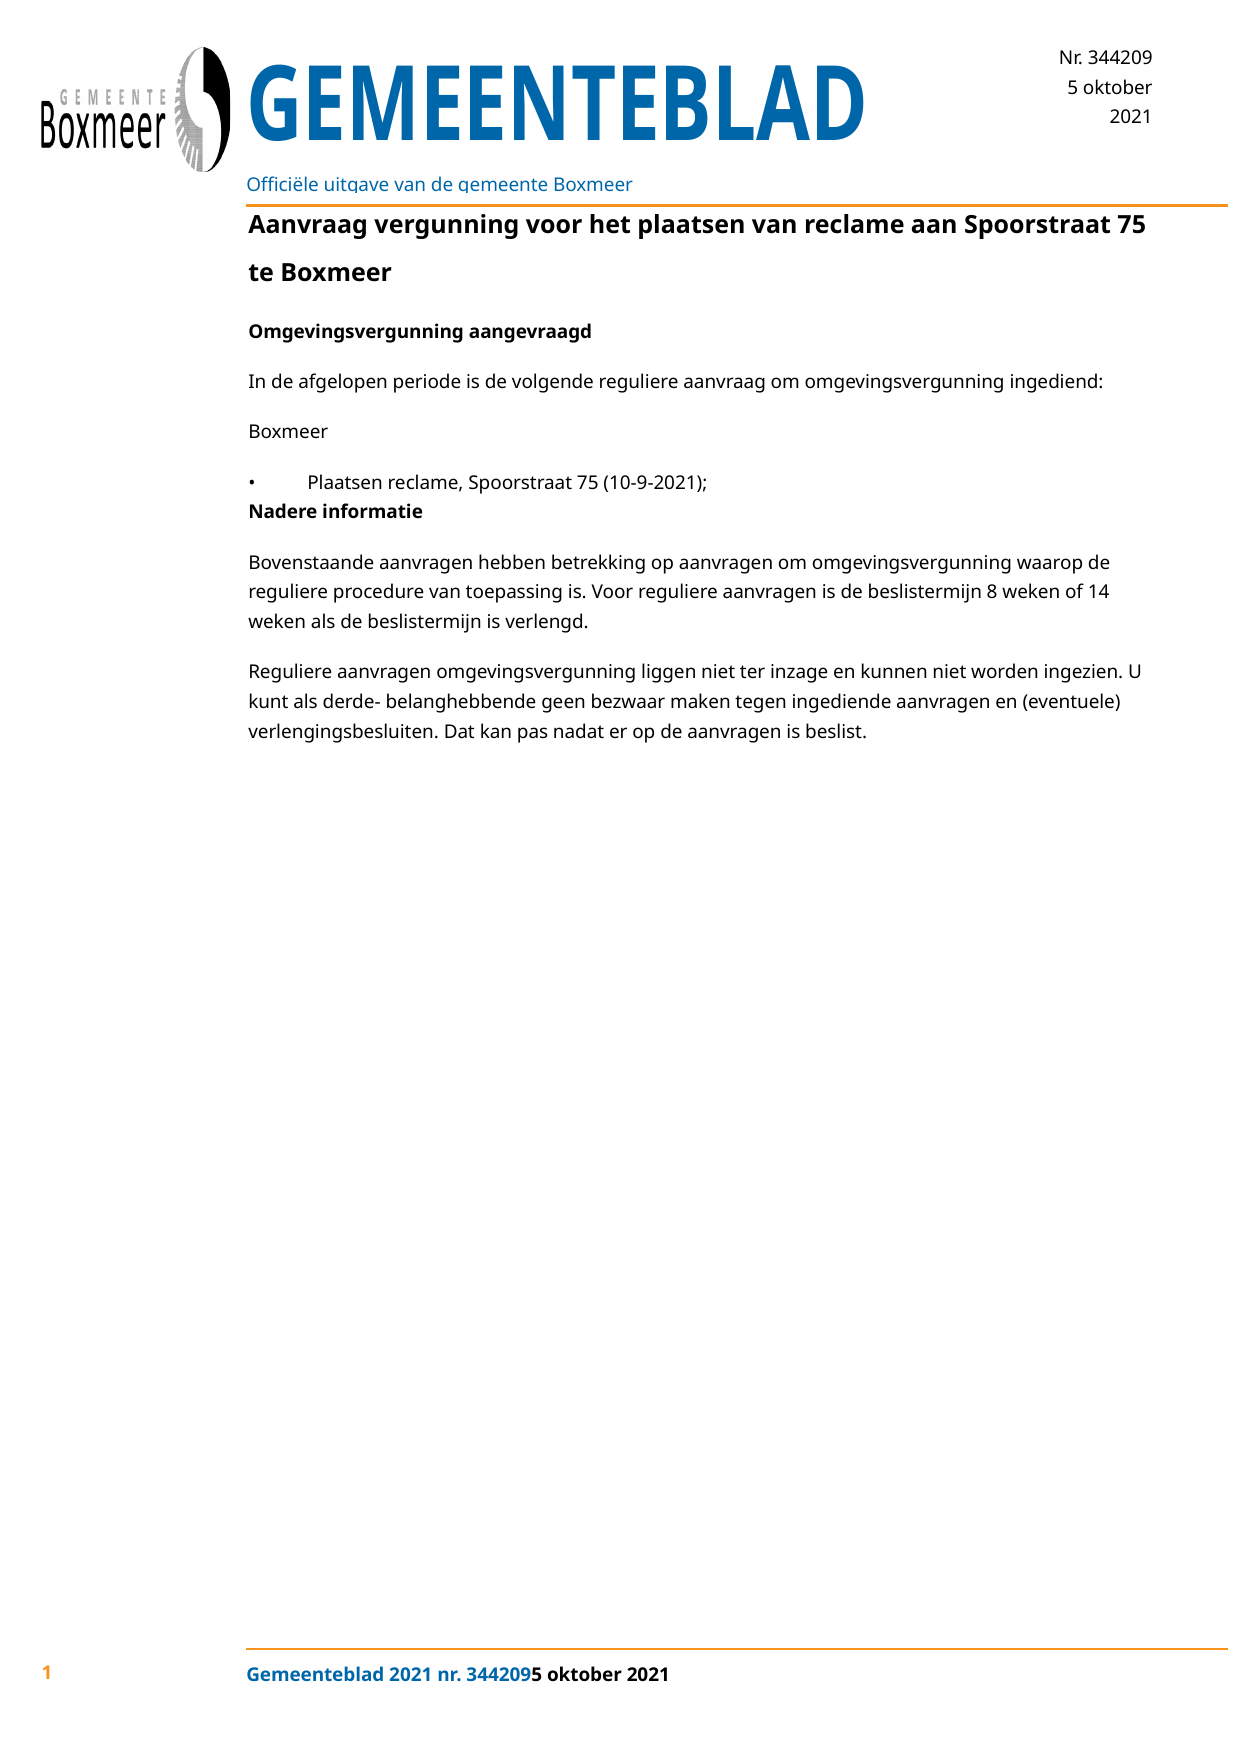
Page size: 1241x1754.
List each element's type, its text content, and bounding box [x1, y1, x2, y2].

text In de afgelopen periode is de volgende reguliere aanvraag om omgevingsvergunning ingediend: [248, 368, 1152, 394]
picture [41, 47, 231, 172]
text Reguliere aanvragen omgevingsvergunning liggen niet ter inzage en kunnen niet worden ingezien. U kunt als derde- belanghebbende geen bezwaar maken tegen ingediende aanvragen en (eventuele) verlengingsbesluiten. Dat kan pas nadat er op de aanvragen is beslist. [248, 659, 1152, 744]
text Omgevingsvergunning aangevraagd [248, 318, 1152, 344]
list Plaatsen reclame, Spoorstraat 75 (10-9-2021); [248, 469, 1152, 495]
text Aanvraag vergunning voor het plaatsen van reclame aan Spoorstraat 75 te Boxmeer [248, 207, 1152, 288]
text Boxmeer [248, 419, 1152, 444]
text Bovenstaande aanvragen hebben betrekking op aanvragen om omgevingsvergunning waarop de reguliere procedure van toepassing is. Voor reguliere aanvragen is de beslistermijn 8 weken of 14 weken als de beslistermijn is verlengd. [248, 549, 1152, 634]
text Nadere informatie [248, 499, 1152, 524]
